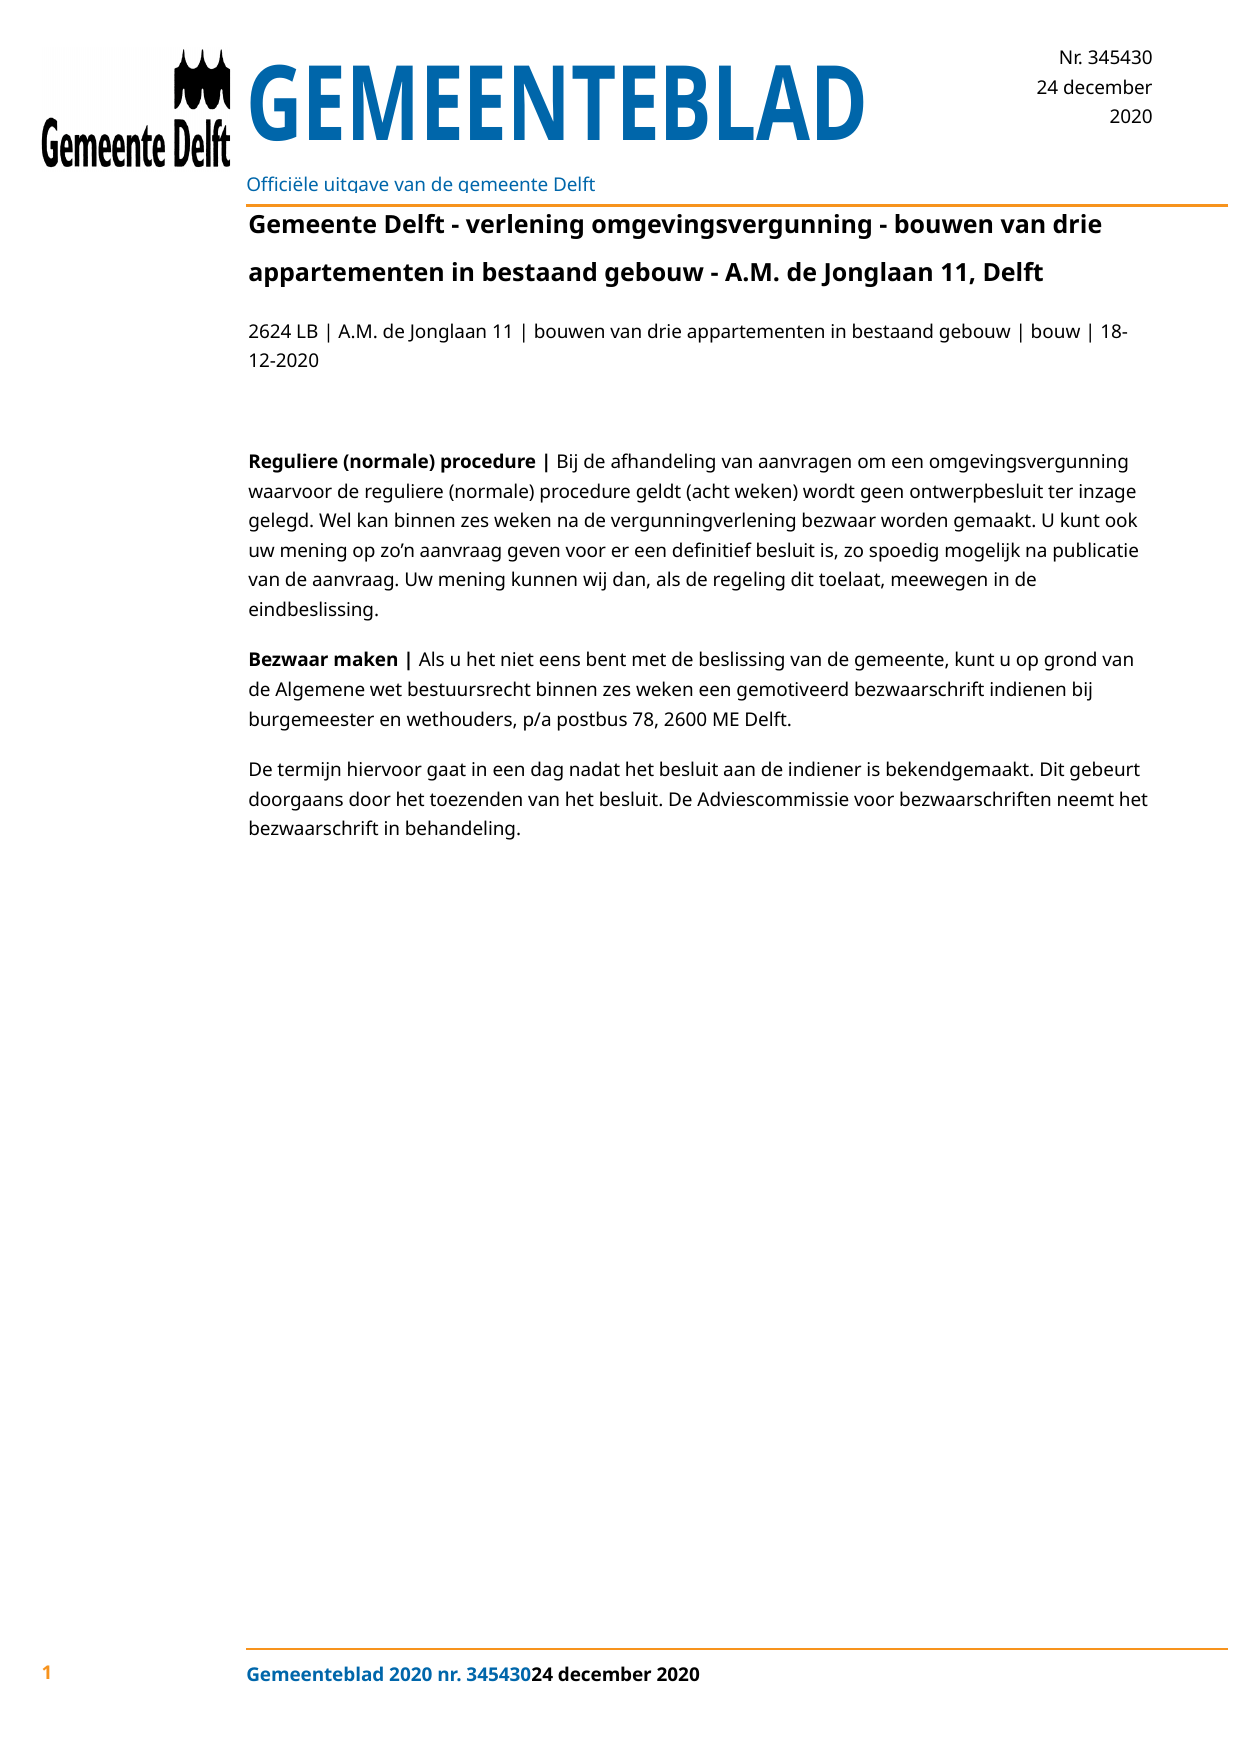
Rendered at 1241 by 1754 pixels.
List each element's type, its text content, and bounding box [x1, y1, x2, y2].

text De termijn hiervoor gaat in een dag nadat het besluit aan de indiener is bekendgemaakt. Dit gebeurt doorgaans door het toezenden van het besluit. De Adviescommissie voor bezwaarschriften neemt het bezwaarschrift in behandeling. [248, 756, 1152, 841]
picture [41, 47, 231, 172]
text Bezwaar maken | Als u het niet eens bent met de beslissing van de gemeente, kunt u op grond van de Algemene wet bestuursrecht binnen zes weken een gemotiveerd bezwaarschrift indienen bij burgemeester en wethouders, p/a postbus 78, 2600 ME Delft. [248, 647, 1152, 732]
text Reguliere (normale) procedure | Bij de afhandeling van aanvragen om een omgevingsvergunning waarvoor de reguliere (normale) procedure geldt (acht weken) wordt geen ontwerpbesluit ter inzage gelegd. Wel kan binnen zes weken na de vergunningverlening bezwaar worden gemaakt. U kunt ook uw mening op zo’n aanvraag geven voor er een definitief besluit is, zo spoedig mogelijk na publicatie van de aanvraag. Uw mening kunnen wij dan, als de regeling dit toelaat, meewegen in de eindbeslissing. [248, 448, 1152, 622]
text Gemeente Delft - verlening omgevingsvergunning - bouwen van drie appartementen in bestaand gebouw - A.M. de Jonglaan 11, Delft [248, 207, 1152, 288]
text 2624 LB | A.M. de Jonglaan 11 | bouwen van drie appartementen in bestaand gebouw | bouw | 18-12-2020 [248, 318, 1152, 373]
